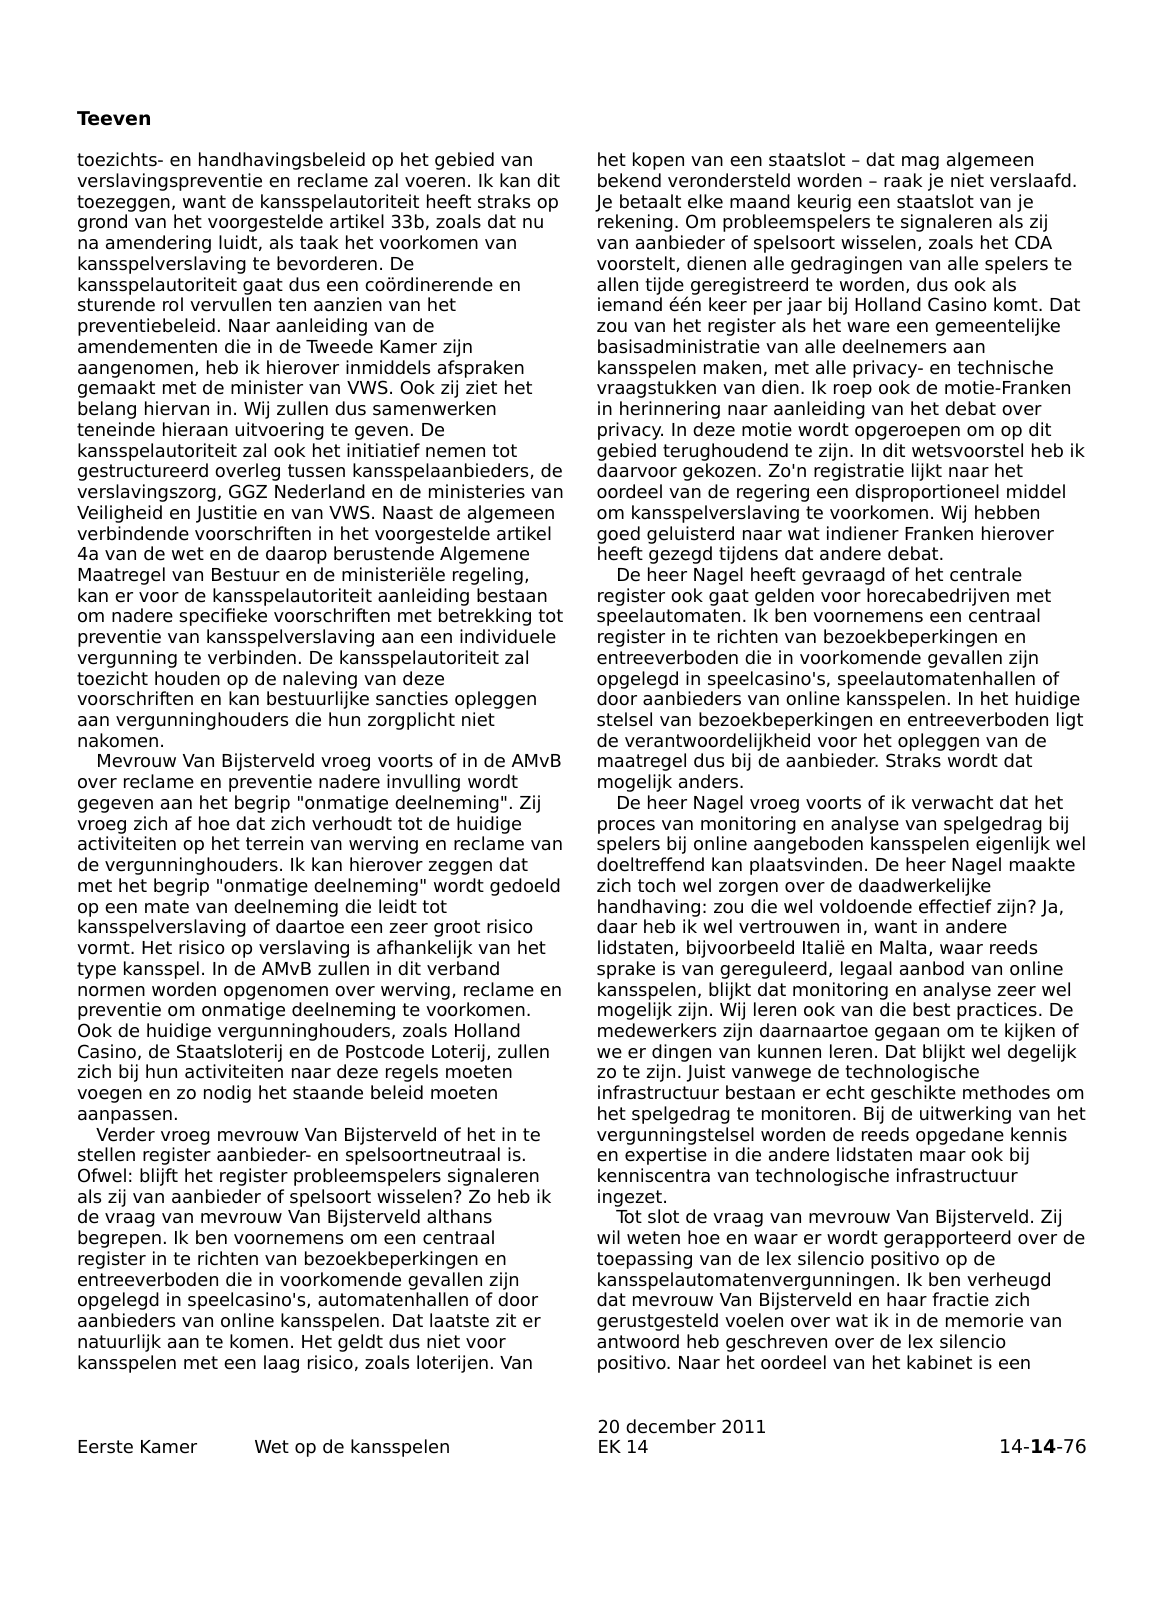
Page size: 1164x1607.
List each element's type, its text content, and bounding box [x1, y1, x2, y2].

text Verder vroeg mevrouw Van Bijsterveld of het in te stellen register aanbieder- en spelsoortneutraal is. Ofwel: blijft het register probleemspelers signaleren als zij van aanbieder of spelsoort wisselen? Zo heb ik de vraag van mevrouw Van Bijsterveld althans begrepen. Ik ben voornemens om een centraal register in te richten van bezoekbeperkingen en entreeverboden die in voorkomende gevallen zijn opgelegd in speelcasino's, automatenhallen of door aanbieders van online kansspelen. Dat laatste zit er natuurlijk aan te komen. Het geldt dus niet voor kansspelen met een laag risico, zoals loterijen. Van [77, 1124, 567, 1373]
text het kopen van een staatslot – dat mag algemeen bekend verondersteld worden – raak je niet verslaafd. Je betaalt elke maand keurig een staatslot van je rekening. Om probleemspelers te signaleren als zij van aanbieder of spelsoort wisselen, zoals het CDA voorstelt, dienen alle gedragingen van alle spelers te allen tijde geregistreerd te worden, dus ook als iemand één keer per jaar bij Holland Casino komt. Dat zou van het register als het ware een gemeentelijke basisadministratie van alle deelnemers aan kansspelen maken, met alle privacy- en technische vraagstukken van dien. Ik roep ook de motie-Franken in herinnering naar aanleiding van het debat over privacy. In deze motie wordt opgeroepen om op dit gebied terughoudend te zijn. In dit wetsvoorstel heb ik daarvoor gekozen. Zo'n registratie lijkt naar het oordeel van de regering een disproportioneel middel om kansspelverslaving te voorkomen. Wij hebben goed geluisterd naar wat indiener Franken hierover heeft gezegd tijdens dat andere debat. [596, 150, 1087, 565]
text Mevrouw Van Bijsterveld vroeg voorts of in de AMvB over reclame en preventie nadere invulling wordt gegeven aan het begrip "onmatige deelneming". Zij vroeg zich af hoe dat zich verhoudt tot de huidige activiteiten op het terrein van werving en reclame van de vergunninghouders. Ik kan hierover zeggen dat met het begrip "onmatige deelneming" wordt gedoeld op een mate van deelneming die leidt tot kansspelverslaving of daartoe een zeer groot risico vormt. Het risico op verslaving is afhankelijk van het type kansspel. In de AMvB zullen in dit verband normen worden opgenomen over werving, reclame en preventie om onmatige deelneming te voorkomen. Ook de huidige vergunninghouders, zoals Holland Casino, de Staatsloterij en de Postcode Loterij, zullen zich bij hun activiteiten naar deze regels moeten voegen en zo nodig het staande beleid moeten aanpassen. [77, 751, 567, 1124]
text toezichts- en handhavingsbeleid op het gebied van verslavingspreventie en reclame zal voeren. Ik kan dit toezeggen, want de kansspelautoriteit heeft straks op grond van het voorgestelde artikel 33b, zoals dat nu na amendering luidt, als taak het voorkomen van kansspelverslaving te bevorderen. De kansspelautoriteit gaat dus een coördinerende en sturende rol vervullen ten aanzien van het preventiebeleid. Naar aanleiding van de amendementen die in de Tweede Kamer zijn aangenomen, heb ik hierover inmiddels afspraken gemaakt met de minister van VWS. Ook zij ziet het belang hiervan in. Wij zullen dus samenwerken teneinde hieraan uitvoering te geven. De kansspelautoriteit zal ook het initiatief nemen tot gestructureerd overleg tussen kansspelaanbieders, de verslavingszorg, GGZ Nederland en de ministeries van Veiligheid en Justitie en van VWS. Naast de algemeen verbindende voorschriften in het voorgestelde artikel 4a van de wet en de daarop berustende Algemene Maatregel van Bestuur en de ministeriële regeling, kan er voor de kansspelautoriteit aanleiding bestaan om nadere specifieke voorschriften met betrekking tot preventie van kansspelverslaving aan een individuele vergunning te verbinden. De kansspelautoriteit zal toezicht houden op de naleving van deze voorschriften en kan bestuurlijke sancties opleggen aan vergunninghouders die hun zorgplicht niet nakomen. [77, 150, 567, 751]
text Tot slot de vraag van mevrouw Van Bijsterveld. Zij wil weten hoe en waar er wordt gerapporteerd over de toepassing van de lex silencio positivo op de kansspelautomatenvergunningen. Ik ben verheugd dat mevrouw Van Bijsterveld en haar fractie zich gerustgesteld voelen over wat ik in de memorie van antwoord heb geschreven over de lex silencio positivo. Naar het oordeel van het kabinet is een [596, 1207, 1087, 1373]
text De heer Nagel heeft gevraagd of het centrale register ook gaat gelden voor horecabedrijven met speelautomaten. Ik ben voornemens een centraal register in te richten van bezoekbeperkingen en entreeverboden die in voorkomende gevallen zijn opgelegd in speelcasino's, speelautomatenhallen of door aanbieders van online kansspelen. In het huidige stelsel van bezoekbeperkingen en entreeverboden ligt de verantwoordelijkheid voor het opleggen van de maatregel dus bij de aanbieder. Straks wordt dat mogelijk anders. [596, 565, 1087, 793]
text De heer Nagel vroeg voorts of ik verwacht dat het proces van monitoring en analyse van spelgedrag bij spelers bij online aangeboden kansspelen eigenlijk wel doeltreffend kan plaatsvinden. De heer Nagel maakte zich toch wel zorgen over de daadwerkelijke handhaving: zou die wel voldoende effectief zijn? Ja, daar heb ik wel vertrouwen in, want in andere lidstaten, bijvoorbeeld Italië en Malta, waar reeds sprake is van gereguleerd, legaal aanbod van online kansspelen, blijkt dat monitoring en analyse zeer wel mogelijk zijn. Wij leren ook van die best practices. De medewerkers zijn daarnaartoe gegaan om te kijken of we er dingen van kunnen leren. Dat blijkt wel degelijk zo te zijn. Juist vanwege de technologische infrastructuur bestaan er echt geschikte methodes om het spelgedrag te monitoren. Bij de uitwerking van het vergunningstelsel worden de reeds opgedane kennis en expertise in die andere lidstaten maar ook bij kenniscentra van technologische infrastructuur ingezet. [596, 793, 1087, 1207]
